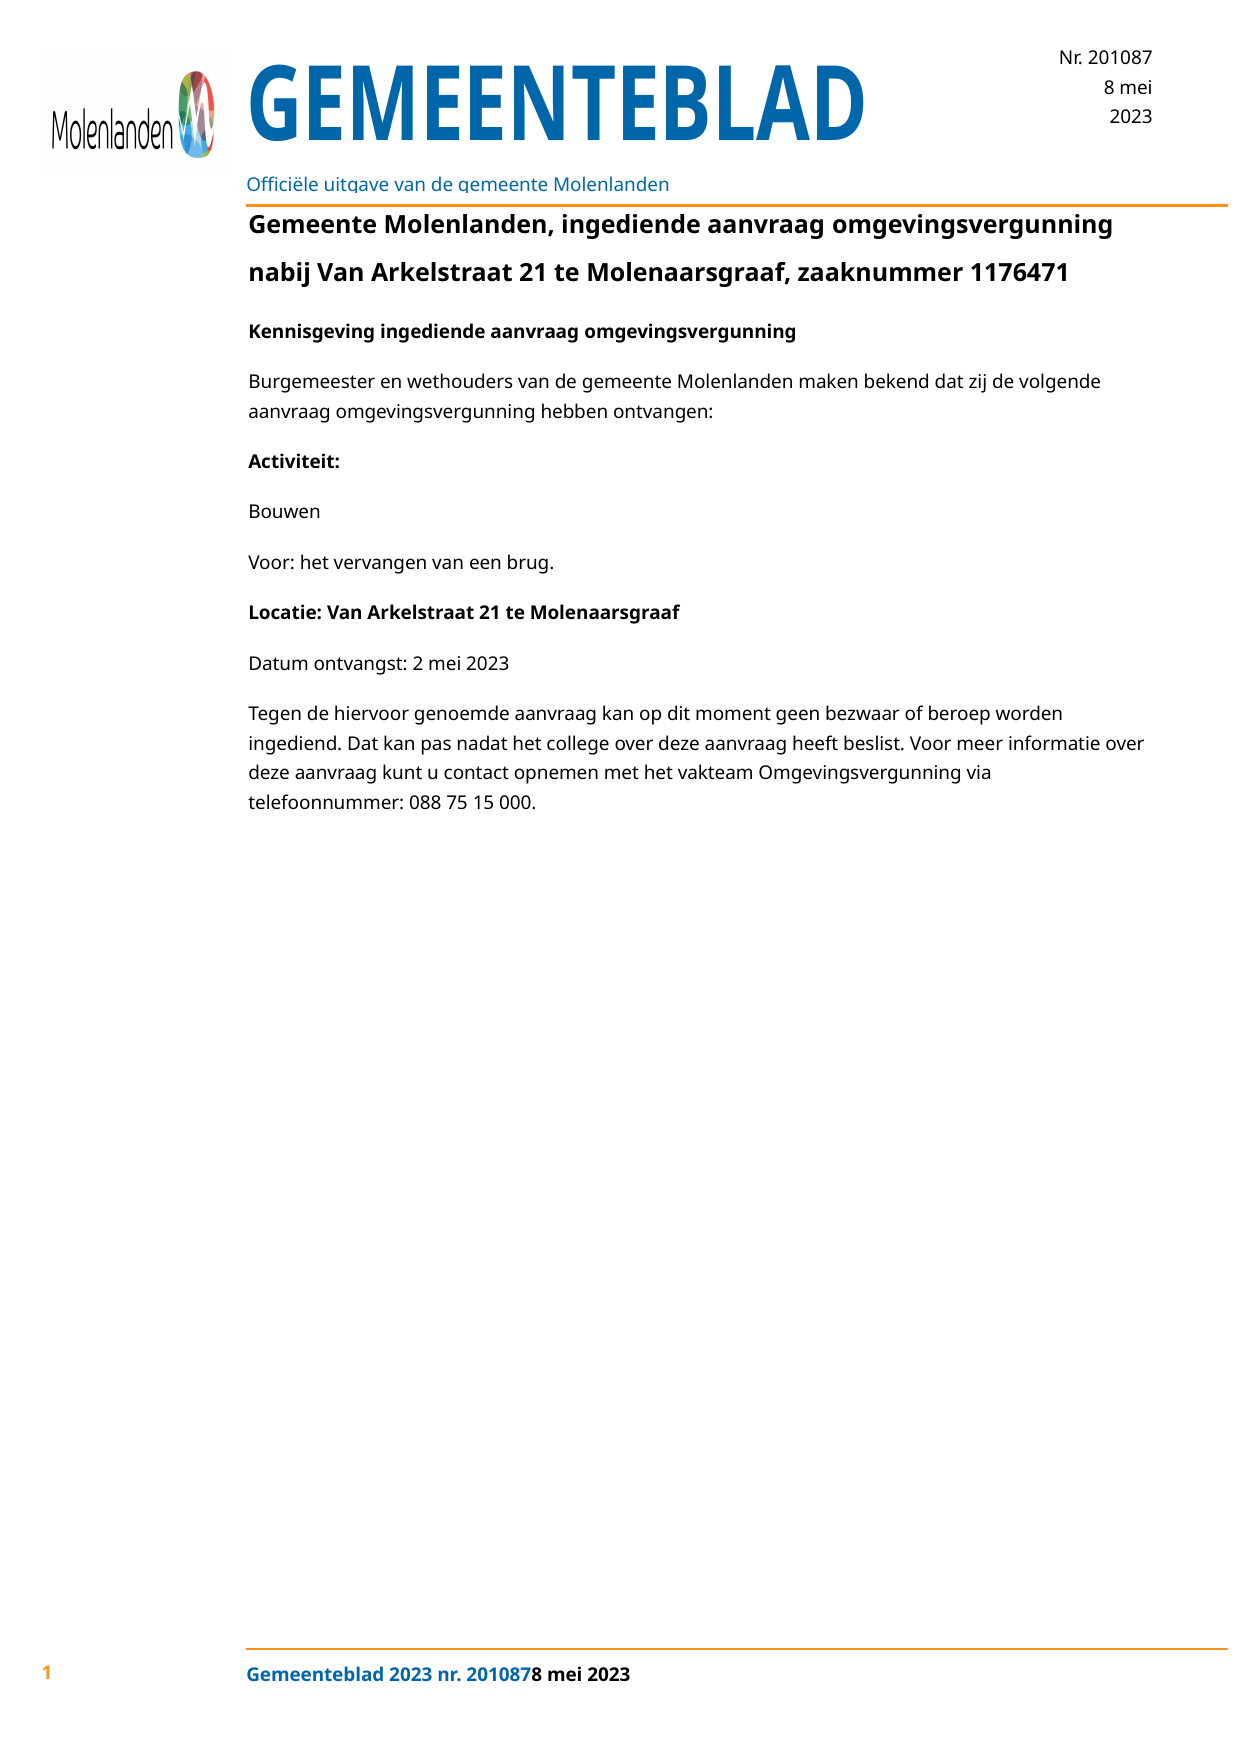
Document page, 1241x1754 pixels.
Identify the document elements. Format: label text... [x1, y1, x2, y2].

text Gemeente Molenlanden, ingediende aanvraag omgevingsvergunning nabij Van Arkelstraat 21 te Molenaarsgraaf, zaaknummer 1176471 [248, 207, 1152, 288]
text Activiteit: [248, 448, 1152, 474]
text Kennisgeving ingediende aanvraag omgevingsvergunning [248, 318, 1152, 344]
picture [41, 47, 231, 172]
text Datum ontvangst: 2 mei 2023 [248, 650, 1152, 676]
text Tegen de hiervoor genoemde aanvraag kan op dit moment geen bezwaar of beroep worden ingediend. Dat kan pas nadat het college over deze aanvraag heeft beslist. Voor meer informatie over deze aanvraag kunt u contact opnemen met het vakteam Omgevingsvergunning via telefoonnummer: 088 75 15 000. [248, 700, 1152, 815]
text Voor: het vervangen van een brug. [248, 549, 1152, 575]
text Burgemeester en wethouders van de gemeente Molenlanden maken bekend dat zij de volgende aanvraag omgevingsvergunning hebben ontvangen: [248, 368, 1152, 424]
text Locatie: Van Arkelstraat 21 te Molenaarsgraaf [248, 599, 1152, 625]
text Bouwen [248, 499, 1152, 524]
